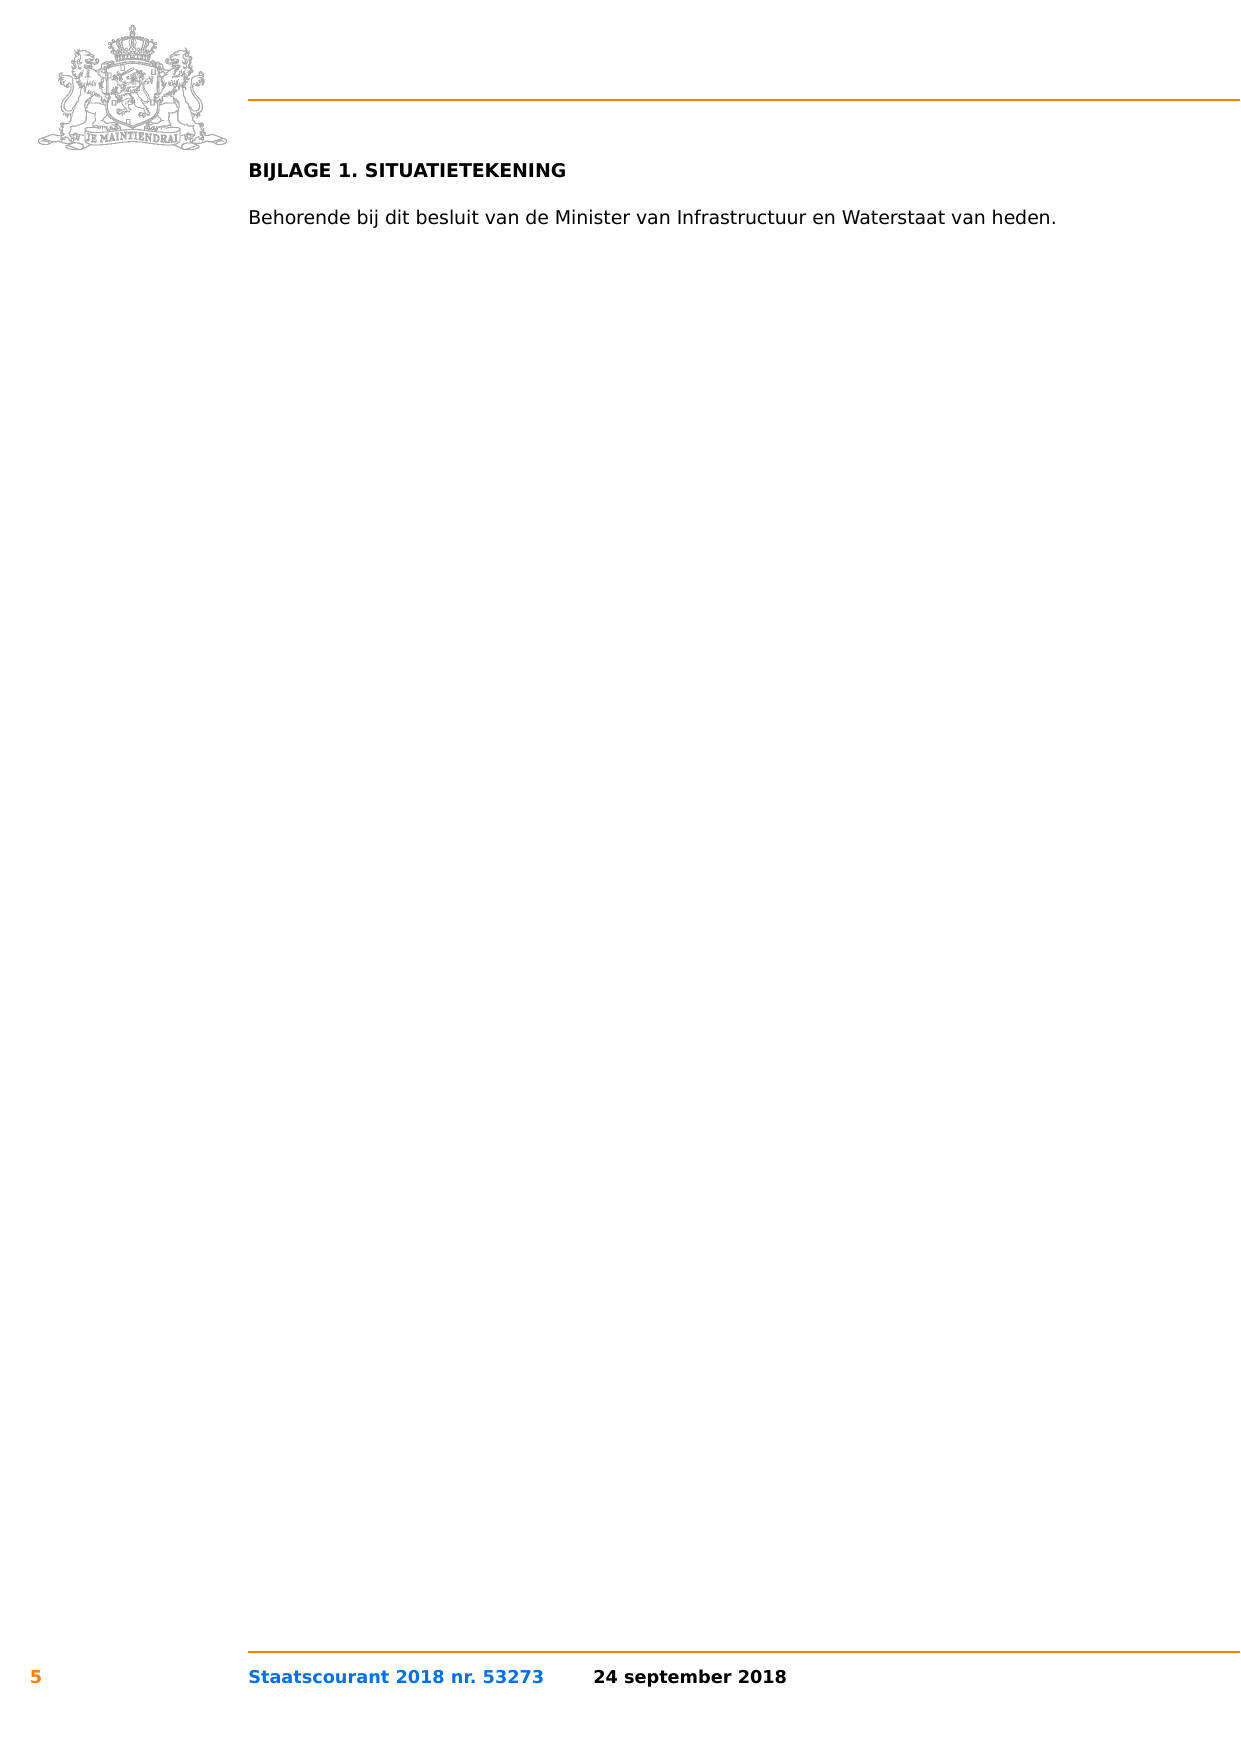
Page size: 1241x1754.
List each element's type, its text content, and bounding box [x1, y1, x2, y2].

text Behorende bij dit besluit van de Minister van Infrastructuur en Waterstaat van heden. [248, 207, 1163, 229]
picture [38, 25, 227, 150]
subtitle BIJLAGE 1. SITUATIETEKENING [248, 160, 1163, 182]
